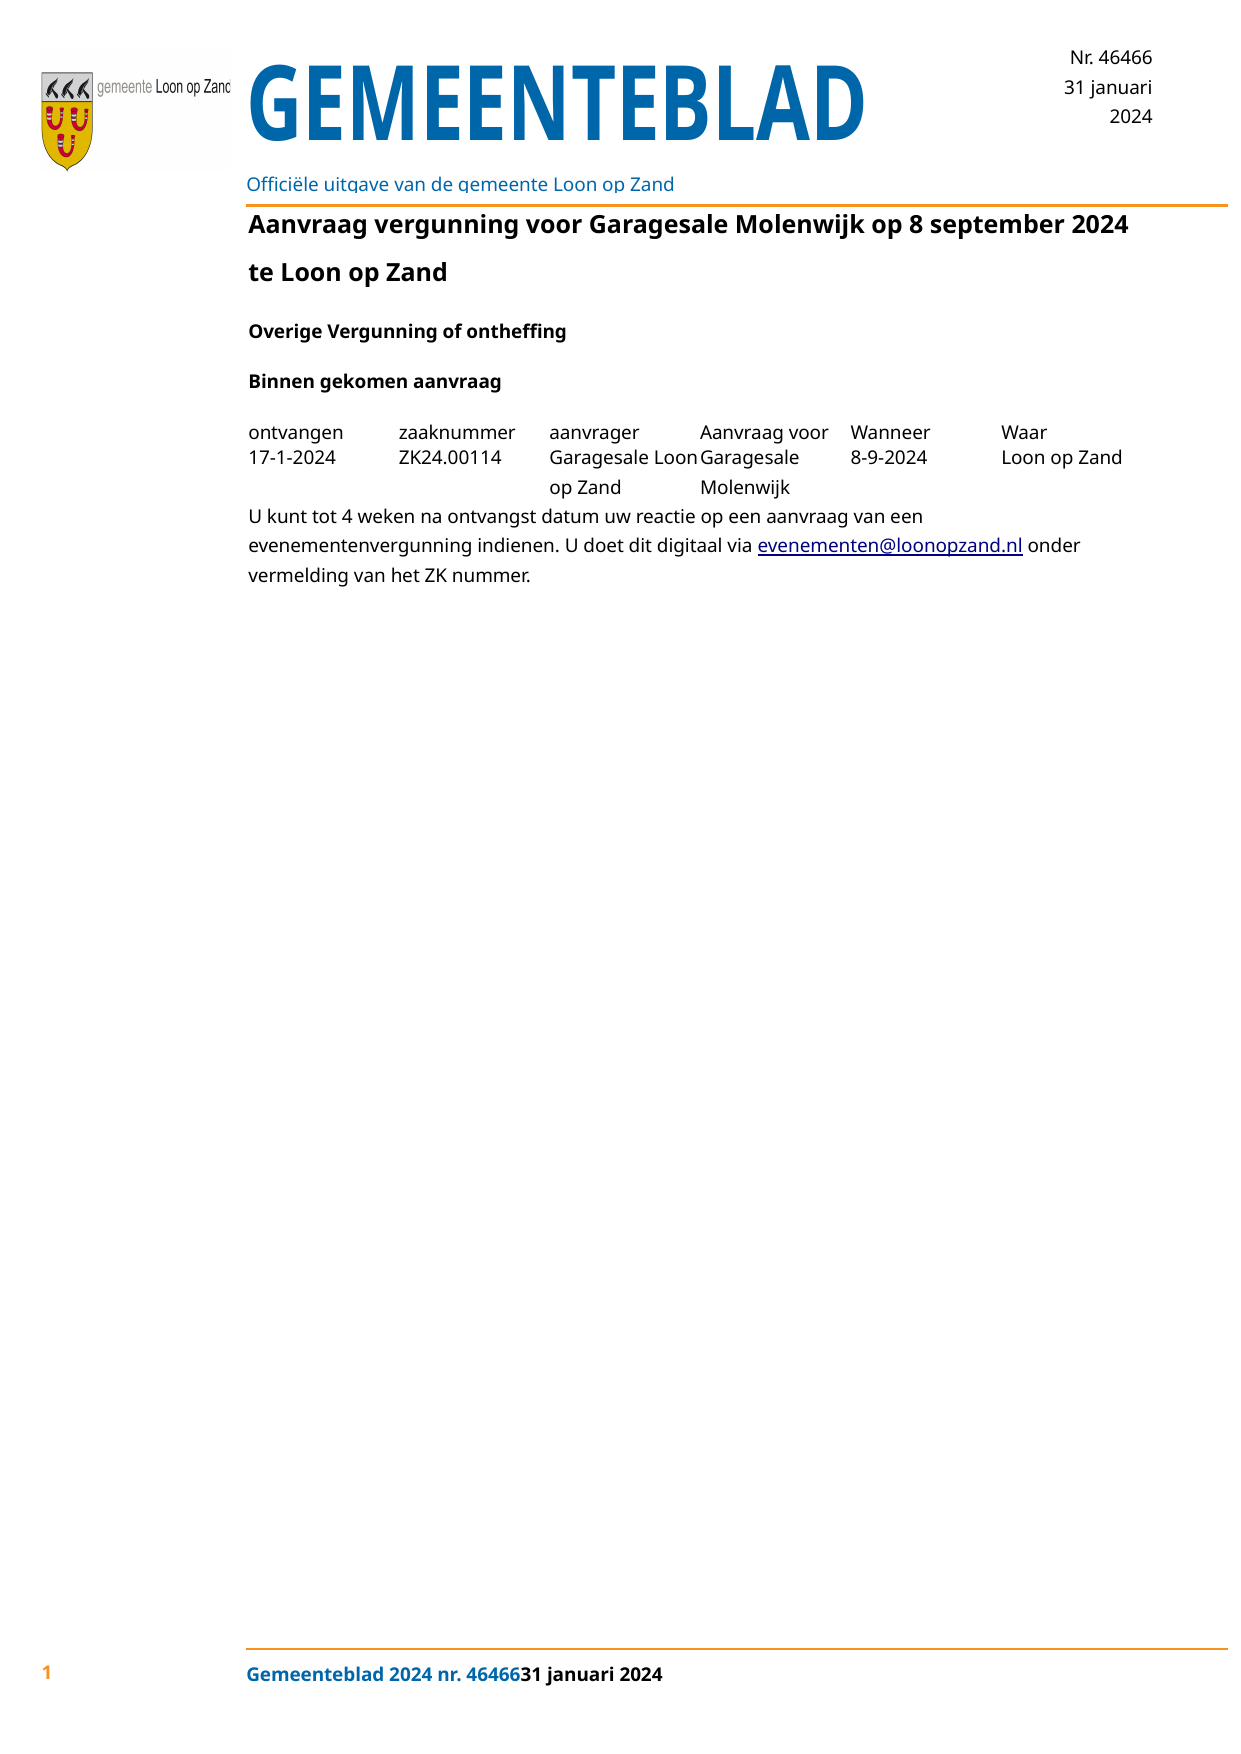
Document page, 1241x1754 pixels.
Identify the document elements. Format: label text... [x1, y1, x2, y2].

table_header Waar [1001, 419, 1152, 444]
table_header Wanneer [850, 419, 1001, 444]
text Overige Vergunning of ontheffing [248, 318, 1152, 344]
text Aanvraag vergunning voor Garagesale Molenwijk op 8 september 2024 te Loon op Zand [248, 207, 1152, 288]
table_header Aanvraag voor [700, 419, 850, 444]
table_header ontvangen [248, 419, 398, 444]
table_cell 17-1-2024 [248, 445, 398, 500]
table_cell ZK24.00114 [399, 445, 549, 500]
table_cell 8-9-2024 [850, 445, 1001, 500]
table_cell Garagesale Loon op Zand [549, 445, 700, 500]
text U kunt tot 4 weken na ontvangst datum uw reactie op een aanvraag van een evenementenvergunning indienen. U doet dit digitaal via evenementen@loonopzand.nl onder vermelding van het ZK nummer. [248, 503, 1152, 588]
text Binnen gekomen aanvraag [248, 368, 1152, 394]
table_header zaaknummer [399, 419, 549, 444]
picture [41, 47, 231, 172]
table_cell Garagesale Molenwijk [700, 445, 850, 500]
table_cell Loon op Zand [1001, 445, 1152, 500]
table_header aanvrager [549, 419, 700, 444]
